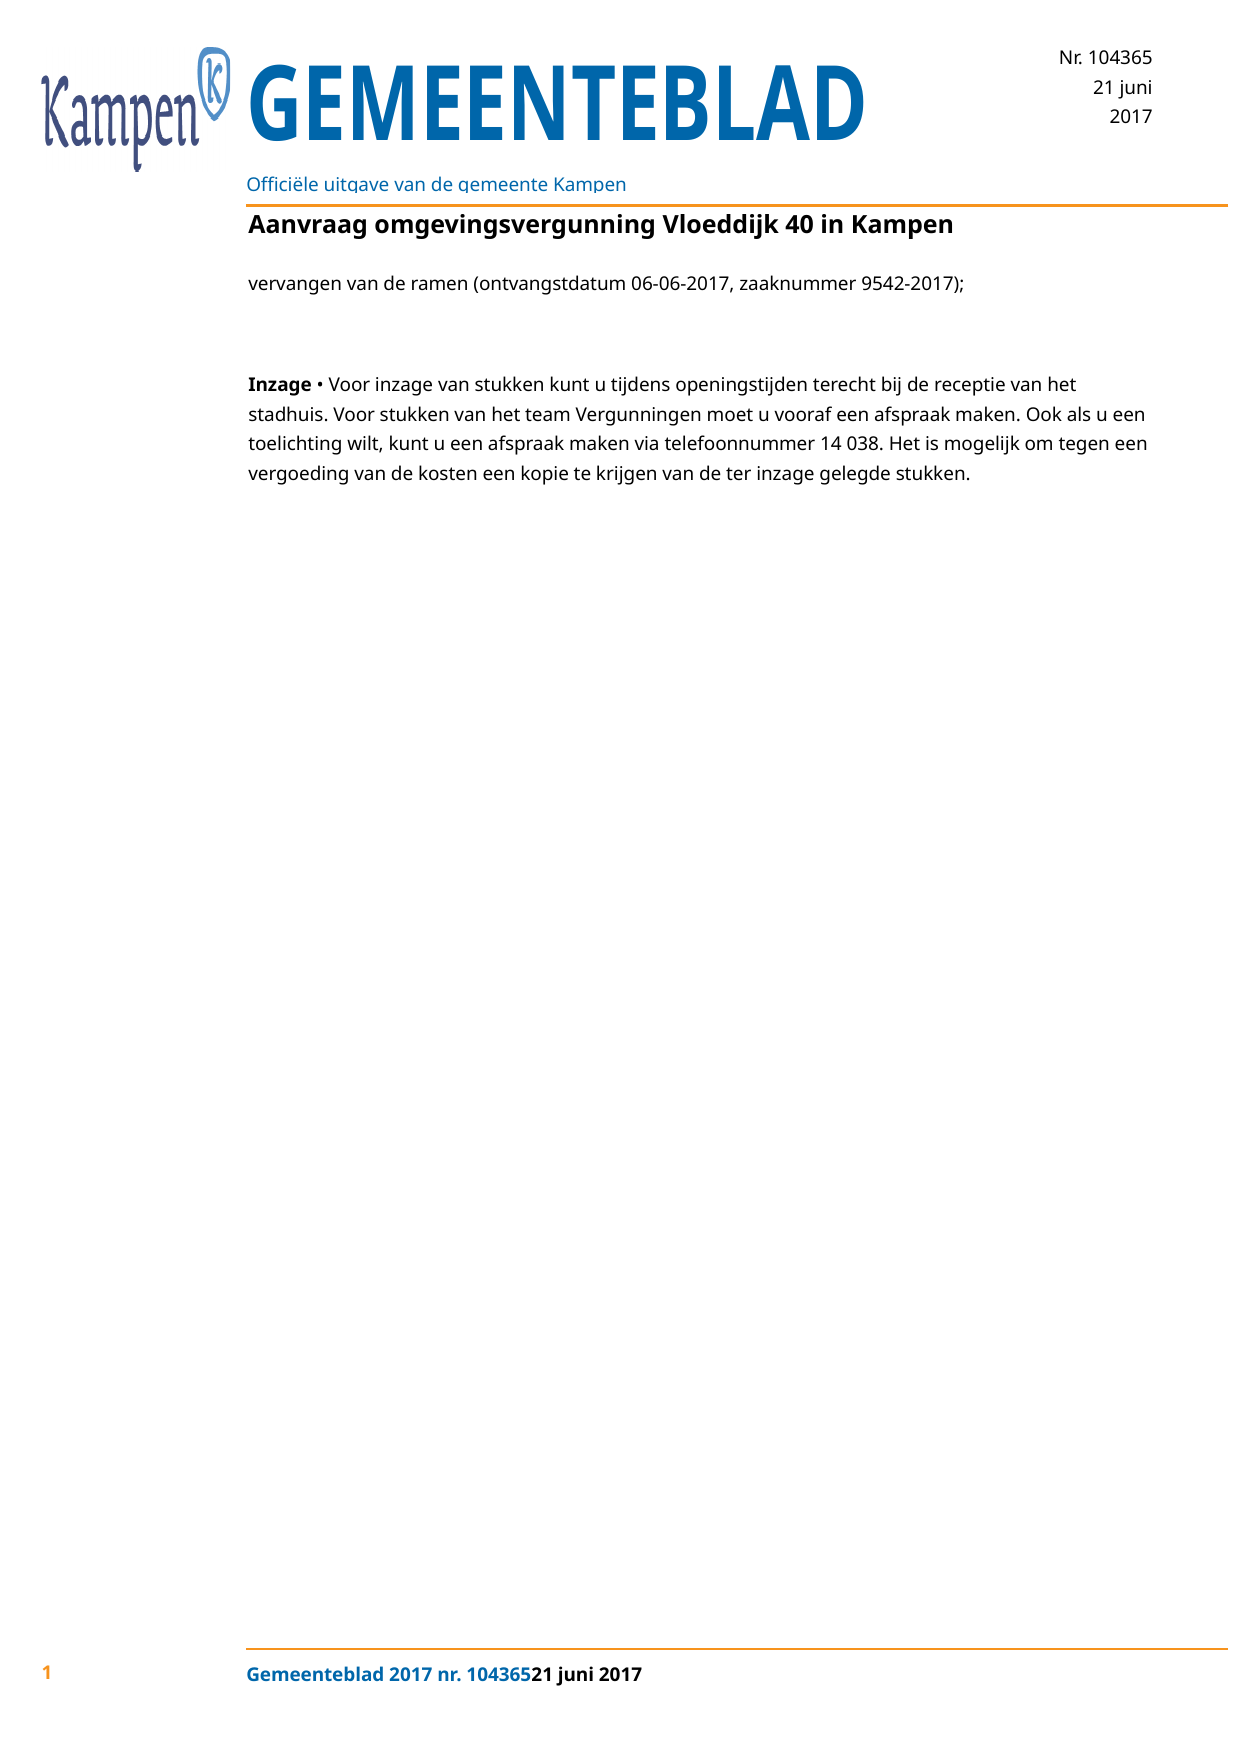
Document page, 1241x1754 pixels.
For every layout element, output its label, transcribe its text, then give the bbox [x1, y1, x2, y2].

text vervangen van de ramen (ontvangstdatum 06-06-2017, zaaknummer 9542-2017); [248, 270, 1152, 296]
picture [41, 47, 231, 172]
text Aanvraag omgevingsvergunning Vloeddijk 40 in Kampen [248, 207, 1152, 241]
text Inzage • Voor inzage van stukken kunt u tijdens openingstijden terecht bij de receptie van het stadhuis. Voor stukken van het team Vergunningen moet u vooraf een afspraak maken. Ook als u een toelichting wilt, kunt u een afspraak maken via telefoonnummer 14 038. Het is mogelijk om tegen een vergoeding van de kosten een kopie te krijgen van de ter inzage gelegde stukken. [248, 371, 1152, 486]
